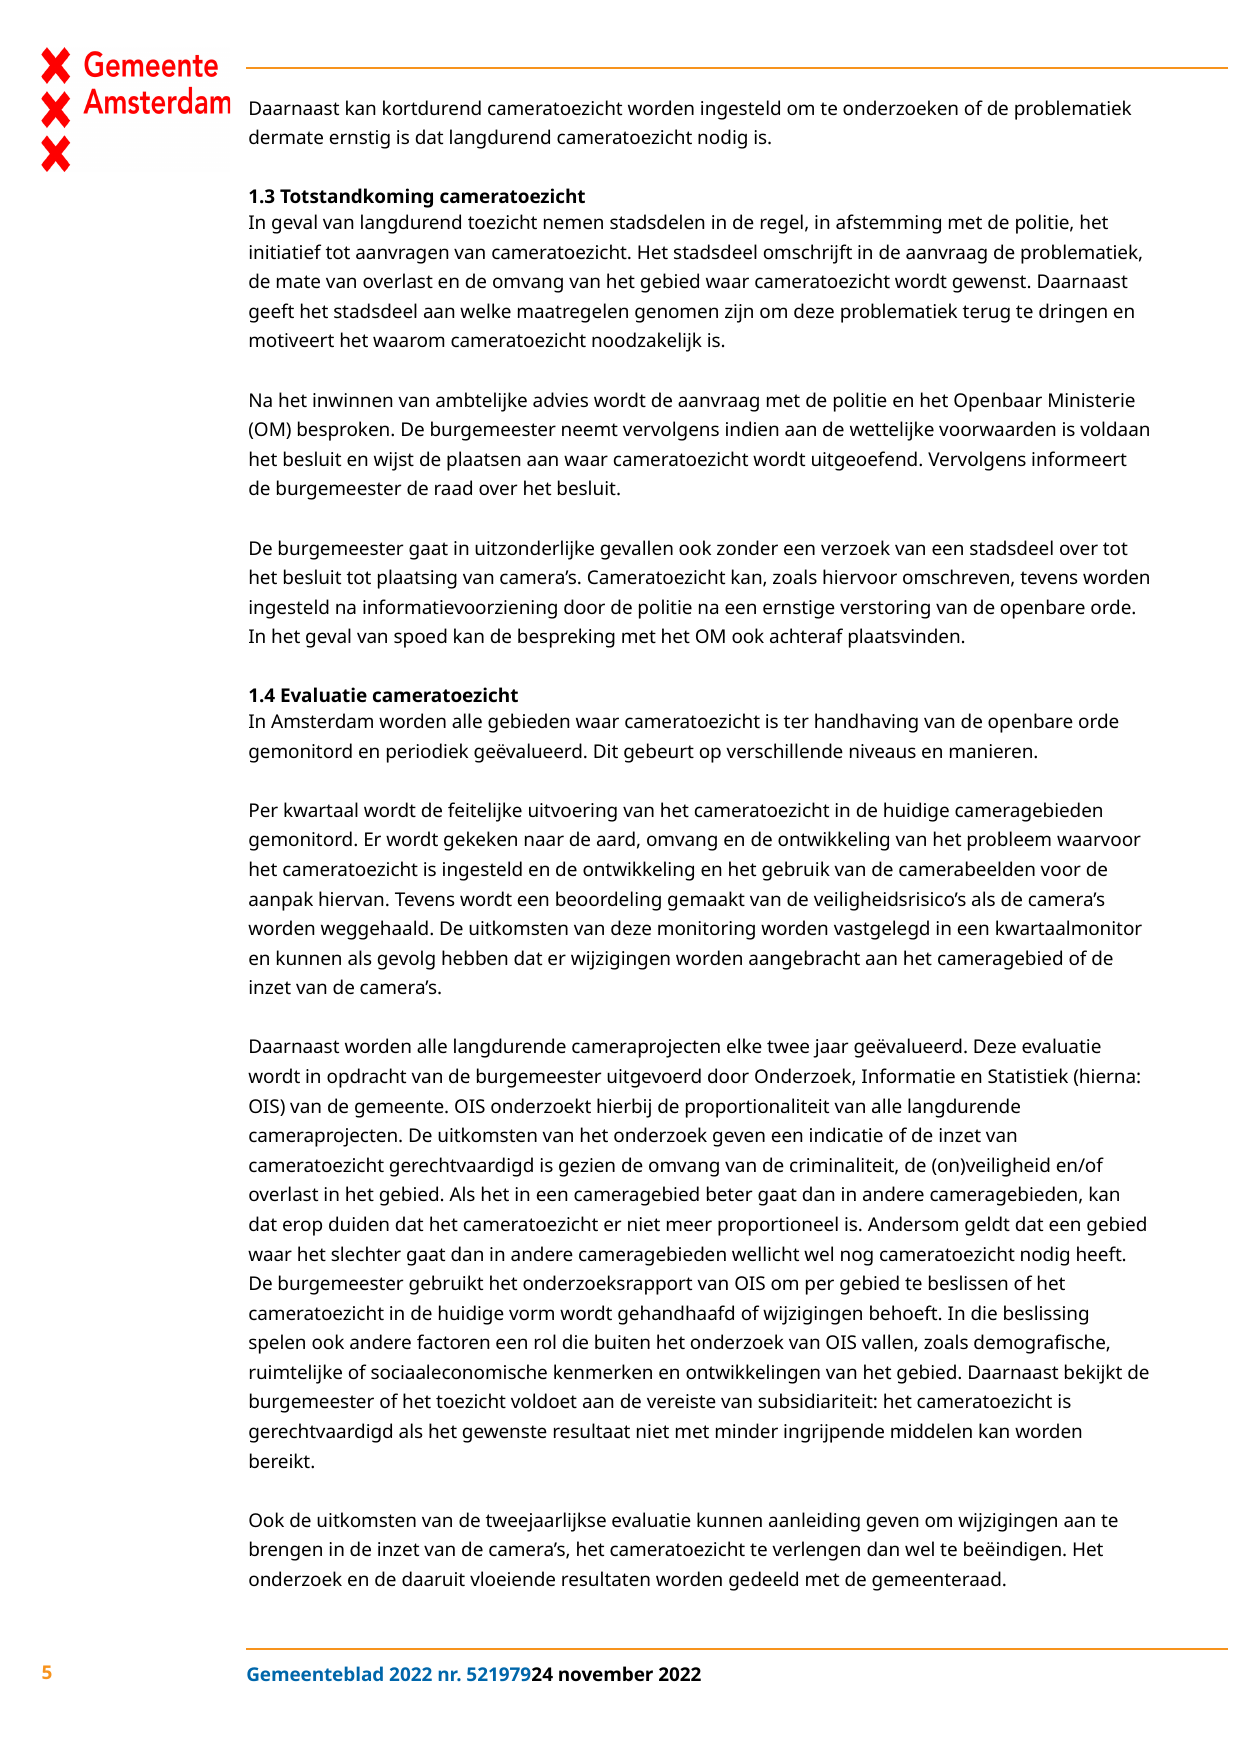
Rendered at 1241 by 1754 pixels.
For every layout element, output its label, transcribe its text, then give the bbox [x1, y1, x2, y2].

text In geval van langdurend toezicht nemen stadsdelen in de regel, in afstemming met de politie, het initiatief tot aanvragen van cameratoezicht. Het stadsdeel omschrijft in de aanvraag de problematiek, de mate van overlast en de omvang van het gebied waar cameratoezicht wordt gewenst. Daarnaast geeft het stadsdeel aan welke maatregelen genomen zijn om deze problematiek terug te dringen en motiveert het waarom cameratoezicht noodzakelijk is. [248, 209, 1152, 353]
text 1.3 Totstandkoming cameratoezicht [248, 183, 1152, 209]
text Na het inwinnen van ambtelijke advies wordt de aanvraag met de politie en het Openbaar Ministerie (OM) besproken. De burgemeester neemt vervolgens indien aan de wettelijke voorwaarden is voldaan het besluit en wijst de plaatsen aan waar cameratoezicht wordt uitgeoefend. Vervolgens informeert de burgemeester de raad over het besluit. [248, 387, 1152, 501]
text Per kwartaal wordt de feitelijke uitvoering van het cameratoezicht in de huidige cameragebieden gemonitord. Er wordt gekeken naar de aard, omvang en de ontwikkeling van het probleem waarvoor het cameratoezicht is ingesteld en de ontwikkeling en het gebruik van de camerabeelden voor de aanpak hiervan. Tevens wordt een beoordeling gemaakt van de veiligheidsrisico’s als de camera’s worden weggehaald. De uitkomsten van deze monitoring worden vastgelegd in een kwartaalmonitor en kunnen als gevolg hebben dat er wijzigingen worden aangebracht aan het cameragebied of de inzet van de camera’s. [248, 797, 1152, 1000]
text De burgemeester gaat in uitzonderlijke gevallen ook zonder een verzoek van een stadsdeel over tot het besluit tot plaatsing van camera’s. Cameratoezicht kan, zoals hiervoor omschreven, tevens worden ingesteld na informatievoorziening door de politie na een ernstige verstoring van de openbare orde. In het geval van spoed kan de bespreking met het OM ook achteraf plaatsvinden. [248, 535, 1152, 649]
text 1.4 Evaluatie cameratoezicht [248, 683, 1152, 708]
text Daarnaast worden alle langdurende cameraprojecten elke twee jaar geëvalueerd. Deze evaluatie wordt in opdracht van de burgemeester uitgevoerd door Onderzoek, Informatie en Statistiek (hierna: OIS) van de gemeente. OIS onderzoekt hierbij de proportionaliteit van alle langdurende cameraprojecten. De uitkomsten van het onderzoek geven een indicatie of de inzet van cameratoezicht gerechtvaardigd is gezien de omvang van de criminaliteit, de (on)veiligheid en/of overlast in het gebied. Als het in een cameragebied beter gaat dan in andere cameragebieden, kan dat erop duiden dat het cameratoezicht er niet meer proportioneel is. Andersom geldt dat een gebied waar het slechter gaat dan in andere cameragebieden wellicht wel nog cameratoezicht nodig heeft. De burgemeester gebruikt het onderzoeksrapport van OIS om per gebied te beslissen of het cameratoezicht in de huidige vorm wordt gehandhaafd of wijzigingen behoeft. In die beslissing spelen ook andere factoren een rol die buiten het onderzoek van OIS vallen, zoals demografische, ruimtelijke of sociaaleconomische kenmerken en ontwikkelingen van het gebied. Daarnaast bekijkt de burgemeester of het toezicht voldoet aan de vereiste van subsidiariteit: het cameratoezicht is gerechtvaardigd als het gewenste resultaat niet met minder ingrijpende middelen kan worden bereikt. [248, 1034, 1152, 1474]
picture [41, 47, 231, 172]
text Ook de uitkomsten van de tweejaarlijkse evaluatie kunnen aanleiding geven om wijzigingen aan te brengen in de inzet van de camera’s, het cameratoezicht te verlengen dan wel te beëindigen. Het onderzoek en de daaruit vloeiende resultaten worden gedeeld met de gemeenteraad. [248, 1507, 1152, 1592]
text In Amsterdam worden alle gebieden waar cameratoezicht is ter handhaving van de openbare orde gemonitord en periodiek geëvalueerd. Dit gebeurt op verschillende niveaus en manieren. [248, 708, 1152, 764]
text Daarnaast kan kortdurend cameratoezicht worden ingesteld om te onderzoeken of de problematiek dermate ernstig is dat langdurend cameratoezicht nodig is. [248, 95, 1152, 150]
